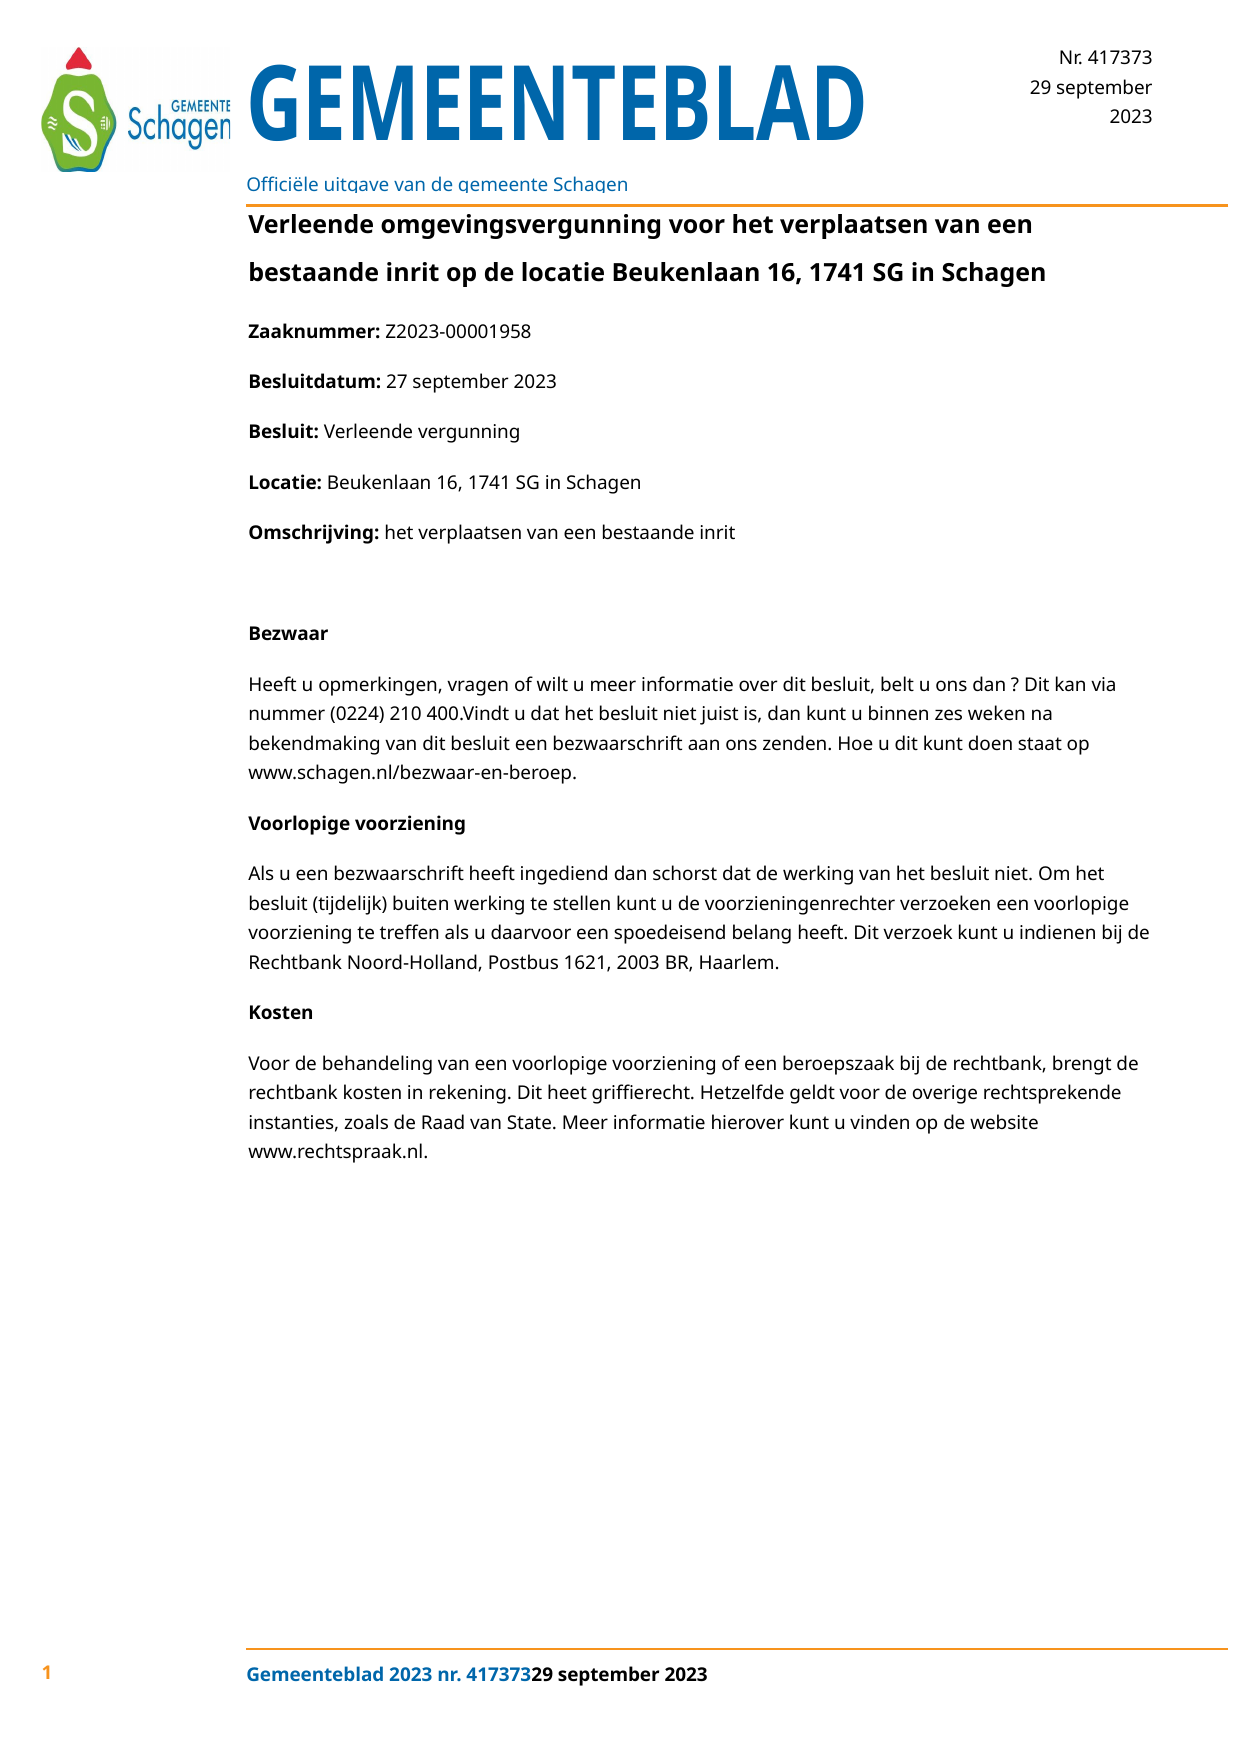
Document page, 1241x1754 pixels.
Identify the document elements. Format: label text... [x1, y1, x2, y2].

text Verleende omgevingsvergunning voor het verplaatsen van een bestaande inrit op de locatie Beukenlaan 16, 1741 SG in Schagen [248, 207, 1152, 288]
picture [41, 47, 231, 172]
text Besluitdatum: 27 september 2023 [248, 368, 1152, 394]
text Omschrijving: het verplaatsen van een bestaande inrit [248, 519, 1152, 545]
text Heeft u opmerkingen, vragen of wilt u meer informatie over dit besluit, belt u ons dan ? Dit kan via nummer (0224) 210 400.Vindt u dat het besluit niet juist is, dan kunt u binnen zes weken na bekendmaking van dit besluit een bezwaarschrift aan ons zenden. Hoe u dit kunt doen staat op www.schagen.nl/bezwaar-en-beroep. [248, 671, 1152, 785]
text Voorlopige voorziening [248, 810, 1152, 836]
text Bezwaar [248, 620, 1152, 646]
text Locatie: Beukenlaan 16, 1741 SG in Schagen [248, 469, 1152, 495]
text Voor de behandeling van een voorlopige voorziening of een beroepszaak bij de rechtbank, brengt de rechtbank kosten in rekening. Dit heet griffierecht. Hetzelfde geldt voor de overige rechtsprekende instanties, zoals de Raad van State. Meer informatie hierover kunt u vinden op de website www.rechtspraak.nl. [248, 1050, 1152, 1164]
text Kosten [248, 999, 1152, 1025]
text Zaaknummer: Z2023-00001958 [248, 318, 1152, 344]
text Besluit: Verleende vergunning [248, 419, 1152, 444]
text Als u een bezwaarschrift heeft ingediend dan schorst dat de werking van het besluit niet. Om het besluit (tijdelijk) buiten werking te stellen kunt u de voorzieningenrechter verzoeken een voorlopige voorziening te treffen als u daarvoor een spoedeisend belang heeft. Dit verzoek kunt u indienen bij de Rechtbank Noord-Holland, Postbus 1621, 2003 BR, Haarlem. [248, 860, 1152, 975]
